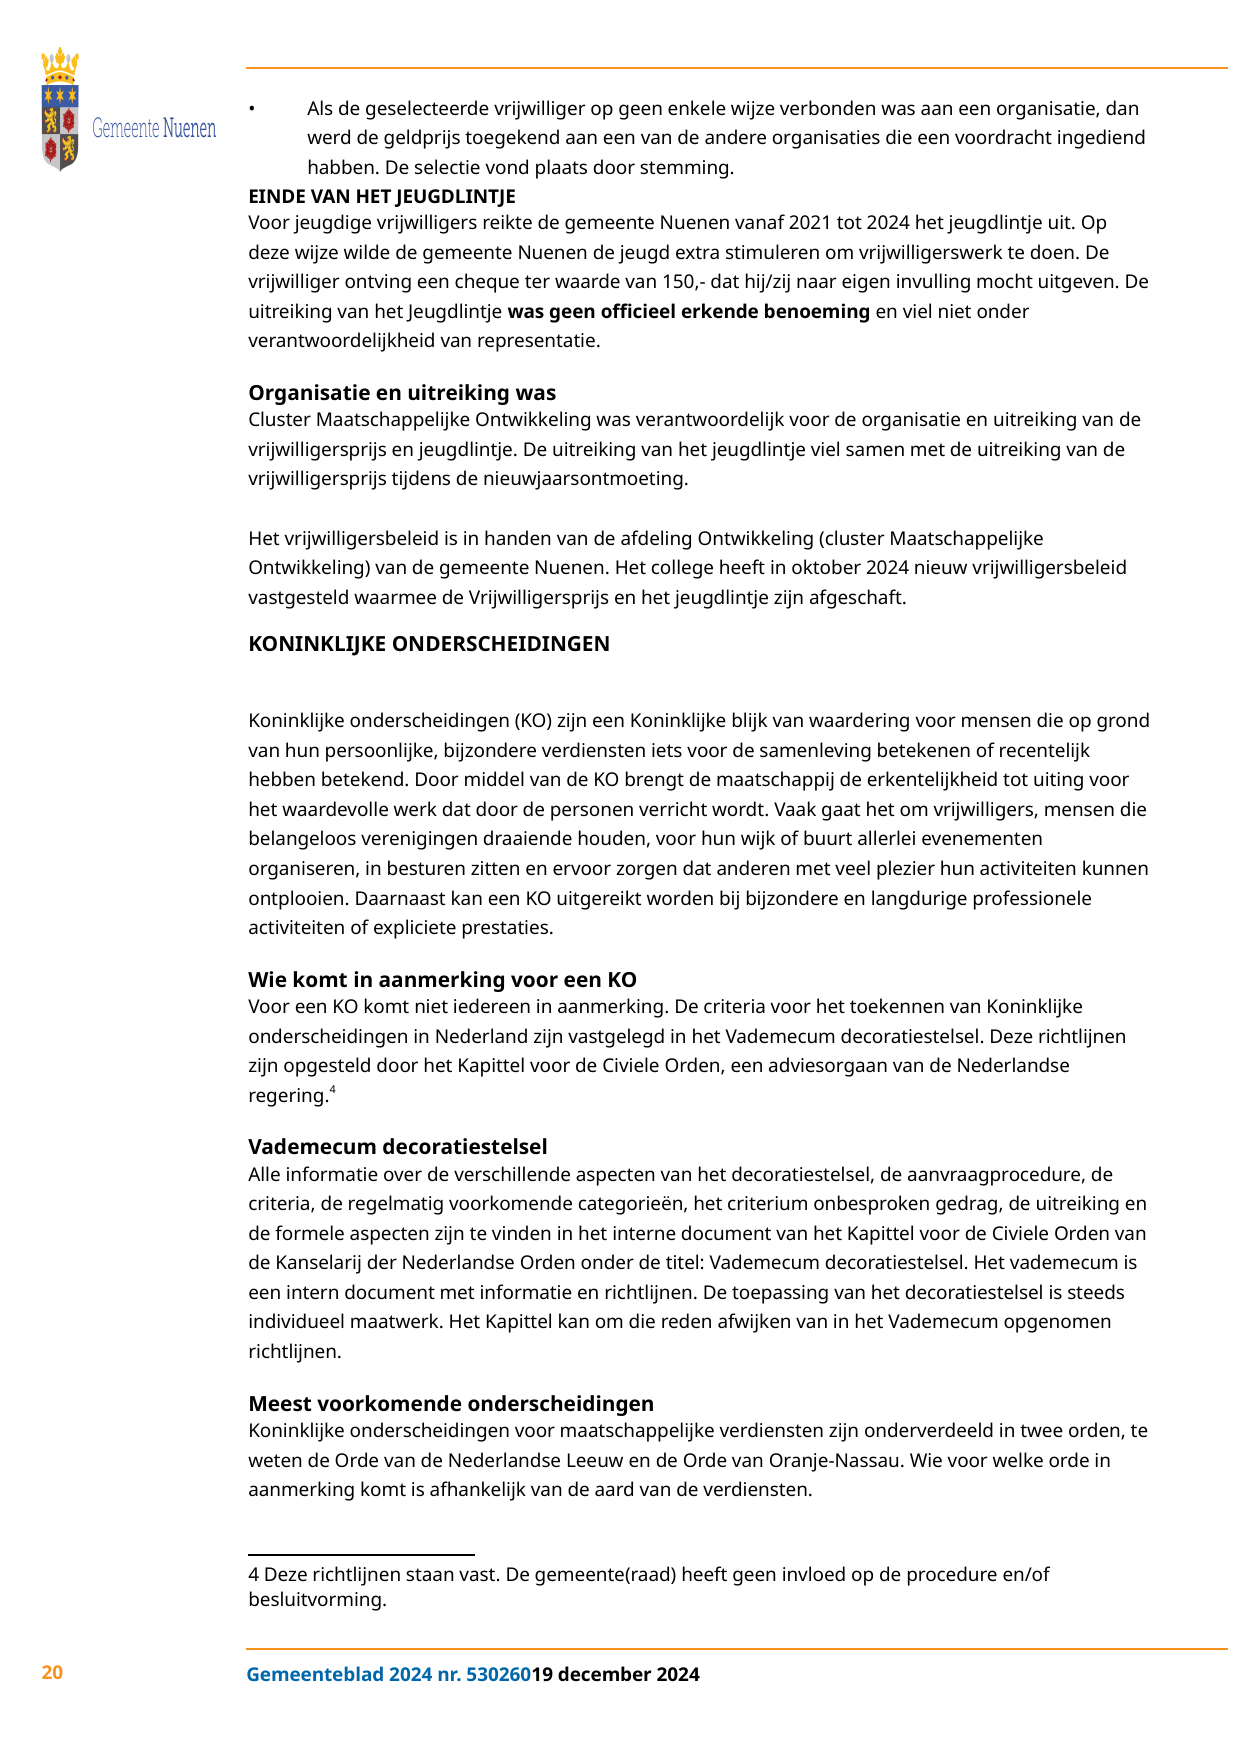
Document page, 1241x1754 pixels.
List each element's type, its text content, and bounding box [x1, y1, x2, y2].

text Het vrijwilligersbeleid is in handen van de afdeling Ontwikkeling (cluster Maatschappelijke Ontwikkeling) van de gemeente Nuenen. Het college heeft in oktober 2024 nieuw vrijwilligersbeleid vastgesteld waarmee de Vrijwilligersprijs en het jeugdlintje zijn afgeschaft. [248, 525, 1152, 610]
picture [41, 47, 231, 172]
text Alle informatie over de verschillende aspecten van het decoratiestelsel, de aanvraagprocedure, de criteria, de regelmatig voorkomende categorieën, het criterium onbesproken gedrag, de uitreiking en de formele aspecten zijn te vinden in het interne document van het Kapittel voor de Civiele Orden van de Kanselarij der Nederlandse Orden onder de titel: Vademecum decoratiestelsel. Het vademecum is een intern document met informatie en richtlijnen. De toepassing van het decoratiestelsel is steeds individueel maatwerk. Het Kapittel kan om die reden afwijken van in het Vademecum opgenomen richtlijnen. [248, 1161, 1152, 1364]
text Voor jeugdige vrijwilligers reikte de gemeente Nuenen vanaf 2021 tot 2024 het jeugdlintje uit. Op deze wijze wilde de gemeente Nuenen de jeugd extra stimuleren om vrijwilligerswerk te doen. De vrijwilliger ontving een cheque ter waarde van 150,- dat hij/zij naar eigen invulling mocht uitgeven. De uitreiking van het Jeugdlintje was geen officieel erkende benoeming en viel niet onder verantwoordelijkheid van representatie. [248, 209, 1152, 353]
text KONINKLIJKE ONDERSCHEIDINGEN [248, 629, 1152, 658]
text Voor een KO komt niet iedereen in aanmerking. De criteria voor het toekennen van Koninklijke onderscheidingen in Nederland zijn vastgelegd in het Vademecum decoratiestelsel. Deze richtlijnen zijn opgesteld door het Kapittel voor de Civiele Orden, een adviesorgaan van de Nederlandse regering. [248, 993, 1152, 1108]
text Wie komt in aanmerking voor een KO [248, 965, 1152, 993]
text Organisatie en uitreiking was [248, 378, 1152, 406]
text EINDE VAN HET JEUGDLINTJE [248, 183, 1152, 209]
text Meest voorkomende onderscheidingen [248, 1389, 1152, 1417]
text Deze richtlijnen staan vast. De gemeente(raad) heeft geen invloed op de procedure en/of besluitvorming. [248, 1561, 1152, 1612]
text Koninklijke onderscheidingen (KO) zijn een Koninklijke blijk van waardering voor mensen die op grond van hun persoonlijke, bijzondere verdiensten iets voor de samenleving betekenen of recentelijk hebben betekend. Door middel van de KO brengt de maatschappij de erkentelijkheid tot uiting voor het waardevolle werk dat door de personen verricht wordt. Vaak gaat het om vrijwilligers, mensen die belangeloos verenigingen draaiende houden, voor hun wijk of buurt allerlei evenementen organiseren, in besturen zitten en ervoor zorgen dat anderen met veel plezier hun activiteiten kunnen ontplooien. Daarnaast kan een KO uitgereikt worden bij bijzondere en langdurige professionele activiteiten of expliciete prestaties. [248, 707, 1152, 940]
text Vademecum decoratiestelsel [248, 1132, 1152, 1161]
text Koninklijke onderscheidingen voor maatschappelijke verdiensten zijn onderverdeeld in twee orden, te weten de Orde van de Nederlandse Leeuw en de Orde van Oranje-Nassau. Wie voor welke orde in aanmerking komt is afhankelijk van de aard van de verdiensten. [248, 1417, 1152, 1502]
list Als de geselecteerde vrijwilliger op geen enkele wijze verbonden was aan een organisatie, dan werd de geldprijs toegekend aan een van de andere organisaties die een voordracht ingediend habben. De selectie vond plaats door stemming. [248, 95, 1152, 180]
text Cluster Maatschappelijke Ontwikkeling was verantwoordelijk voor de organisatie en uitreiking van de vrijwilligersprijs en jeugdlintje. De uitreiking van het jeugdlintje viel samen met de uitreiking van de vrijwilligersprijs tijdens de nieuwjaarsontmoeting. [248, 406, 1152, 491]
